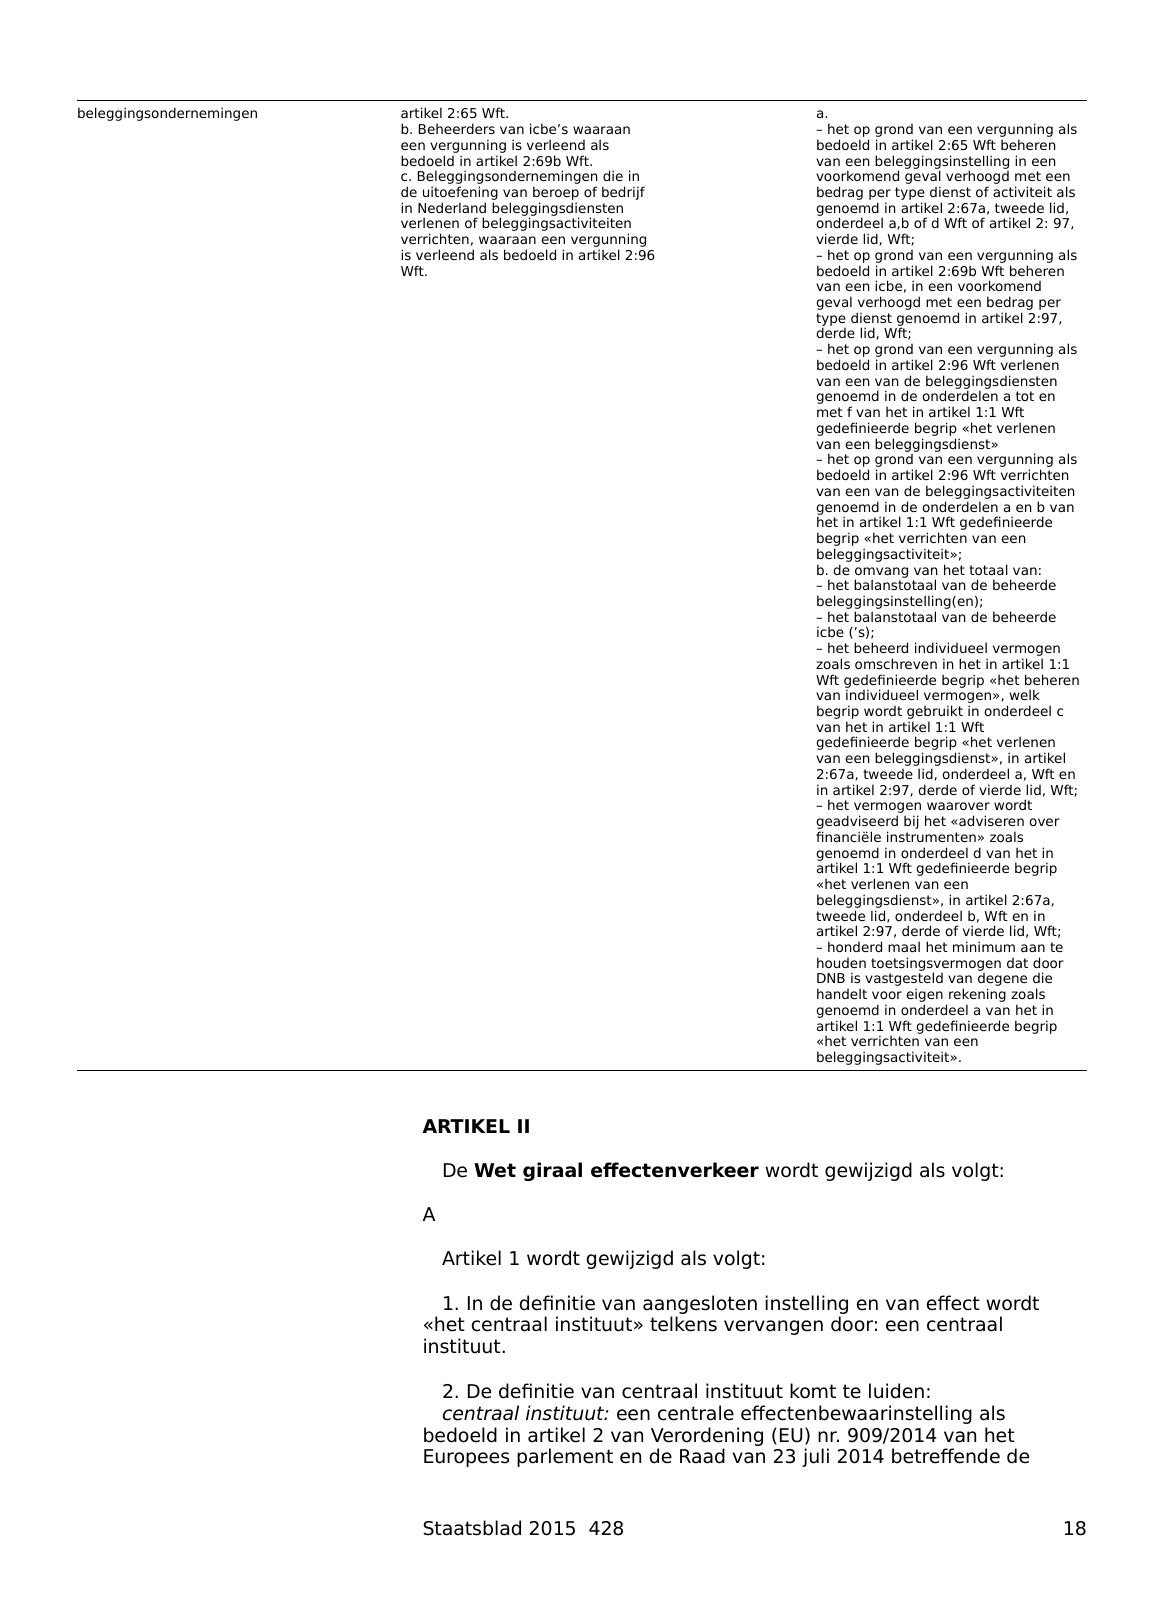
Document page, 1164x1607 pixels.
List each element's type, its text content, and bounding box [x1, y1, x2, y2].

table_header [304, 101, 394, 641]
text De Wet giraal effectenverkeer wordt gewijzigd als volgt: [422, 1160, 1087, 1182]
table_cell [77, 641, 303, 1070]
subtitle ARTIKEL II [422, 1116, 1087, 1138]
table_header artikel 2:65 Wft. b. Beheerders van icbe’s waaraan een vergunning is verleend als bedoeld in artikel 2:69b Wft. c. Beleggingsondernemingen die in de uitoefening van beroep of bedrijf in Nederland beleggingsdiensten verlenen of beleggingsactiviteiten verrichten, waaraan een vergunning is verleend als bedoeld in artikel 2:96 Wft. [395, 101, 664, 641]
table_cell [395, 641, 664, 1070]
table_cell [304, 641, 394, 1070]
text A [422, 1204, 1087, 1226]
text centraal instituut: een centrale effectenbewaarinstelling als bedoeld in artikel 2 van Verordening (EU) nr. 909/2014 van het Europees parlement en de Raad van 23 juli 2014 betreffende de [422, 1402, 1087, 1468]
table_header a. – het op grond van een vergunning als bedoeld in artikel 2:65 Wft beheren van een beleggingsinstelling in een voorkomend geval verhoogd met een bedrag per type dienst of activiteit als genoemd in artikel 2:67a, tweede lid, onderdeel a,b of d Wft of artikel 2: 97, vierde lid, Wft; – het op grond van een vergunning als bedoeld in artikel 2:69b Wft beheren van een icbe, in een voorkomend geval verhoogd met een bedrag per type dienst genoemd in artikel 2:97, derde lid, Wft; – het op grond van een vergunning als bedoeld in artikel 2:96 Wft verlenen van een van de beleggingsdiensten genoemd in de onderdelen a tot en met f van het in artikel 1:1 Wft gedefinieerde begrip «het verlenen van een beleggingsdienst» – het op grond van een vergunning als bedoeld in artikel 2:96 Wft verrichten van een van de beleggingsactiviteiten genoemd in de onderdelen a en b van het in artikel 1:1 Wft gedefinieerde begrip «het verrichten van een beleggingsactiviteit»; b. de omvang van het totaal van: – het balanstotaal van de beheerde beleggingsinstelling(en); – het balanstotaal van de beheerde icbe (’s); [810, 101, 1087, 641]
table_header [664, 101, 810, 641]
table_cell – het beheerd individueel vermogen zoals omschreven in het in artikel 1:1 Wft gedefinieerde begrip «het beheren van individueel vermogen», welk begrip wordt gebruikt in onderdeel c van het in artikel 1:1 Wft gedefinieerde begrip «het verlenen van een beleggingsdienst», in artikel 2:67a, tweede lid, onderdeel a, Wft en in artikel 2:97, derde of vierde lid, Wft; – het vermogen waarover wordt geadviseerd bij het «adviseren over financiële instrumenten» zoals genoemd in onderdeel d van het in artikel 1:1 Wft gedefinieerde begrip «het verlenen van een beleggingsdienst», in artikel 2:67a, tweede lid, onderdeel b, Wft en in artikel 2:97, derde of vierde lid, Wft; – honderd maal het minimum aan te houden toetsingsvermogen dat door DNB is vastgesteld van degene die handelt voor eigen rekening zoals genoemd in onderdeel a van het in artikel 1:1 Wft gedefinieerde begrip «het verrichten van een beleggingsactiviteit». [810, 641, 1087, 1070]
table_header beleggingsondernemingen [77, 101, 303, 641]
text 1. In de definitie van aangesloten instelling en van effect wordt «het centraal instituut» telkens vervangen door: een centraal instituut. [422, 1292, 1087, 1358]
text Artikel 1 wordt gewijzigd als volgt: [422, 1248, 1087, 1270]
text 2. De definitie van centraal instituut komt te luiden: [422, 1381, 1087, 1402]
table_cell [664, 641, 810, 1070]
